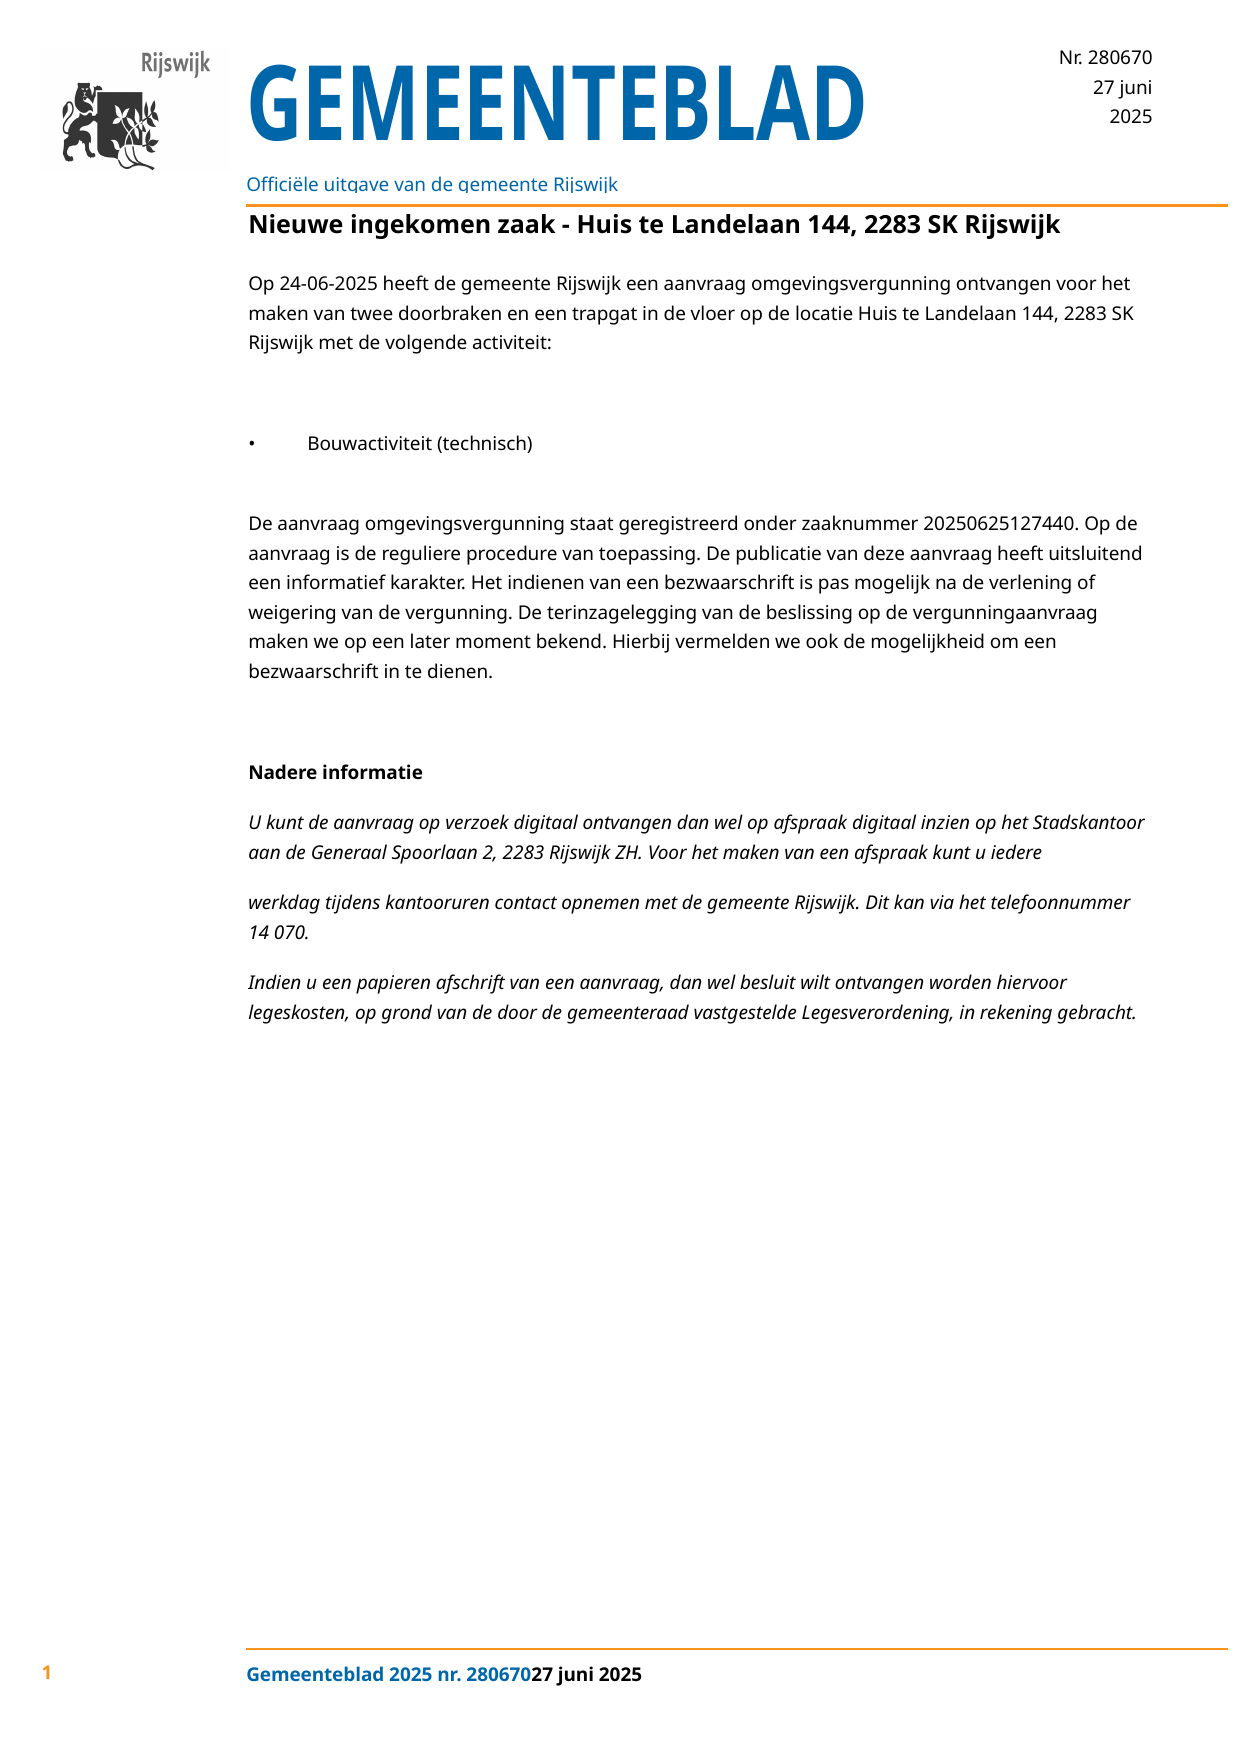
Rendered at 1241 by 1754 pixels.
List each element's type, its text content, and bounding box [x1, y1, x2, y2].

list Bouwactiviteit (technisch) [248, 430, 1152, 456]
picture [41, 47, 231, 172]
text Indien u een papieren afschrift van een aanvraag, dan wel besluit wilt ontvangen worden hiervoor legeskosten, op grond van de door de gemeenteraad vastgestelde Legesverordening, in rekening gebracht. [248, 969, 1152, 1025]
text De aanvraag omgevingsvergunning staat geregistreerd onder zaaknummer 20250625127440. Op de aanvraag is de reguliere procedure van toepassing. De publicatie van deze aanvraag heeft uitsluitend een informatief karakter. Het indienen van een bezwaarschrift is pas mogelijk na de verlening of weigering van de vergunning. De terinzagelegging van de beslissing op de vergunningaanvraag maken we op een later moment bekend. Hierbij vermelden we ook de mogelijkheid om een bezwaarschrift in te dienen. [248, 510, 1152, 684]
text Op 24-06-2025 heeft de gemeente Rijswijk een aanvraag omgevingsvergunning ontvangen voor het maken van twee doorbraken en een trapgat in de vloer op de locatie Huis te Landelaan 144, 2283 SK Rijswijk met de volgende activiteit: [248, 270, 1152, 355]
text Nadere informatie [248, 759, 1152, 785]
text Nieuwe ingekomen zaak - Huis te Landelaan 144, 2283 SK Rijswijk [248, 207, 1152, 241]
text werkdag tijdens kantooruren contact opnemen met de gemeente Rijswijk. Dit kan via het telefoonnummer 14 070. [248, 889, 1152, 945]
text U kunt de aanvraag op verzoek digitaal ontvangen dan wel op afspraak digitaal inzien op het Stadskantoor aan de Generaal Spoorlaan 2, 2283 Rijswijk ZH. Voor het maken van een afspraak kunt u iedere [248, 809, 1152, 865]
